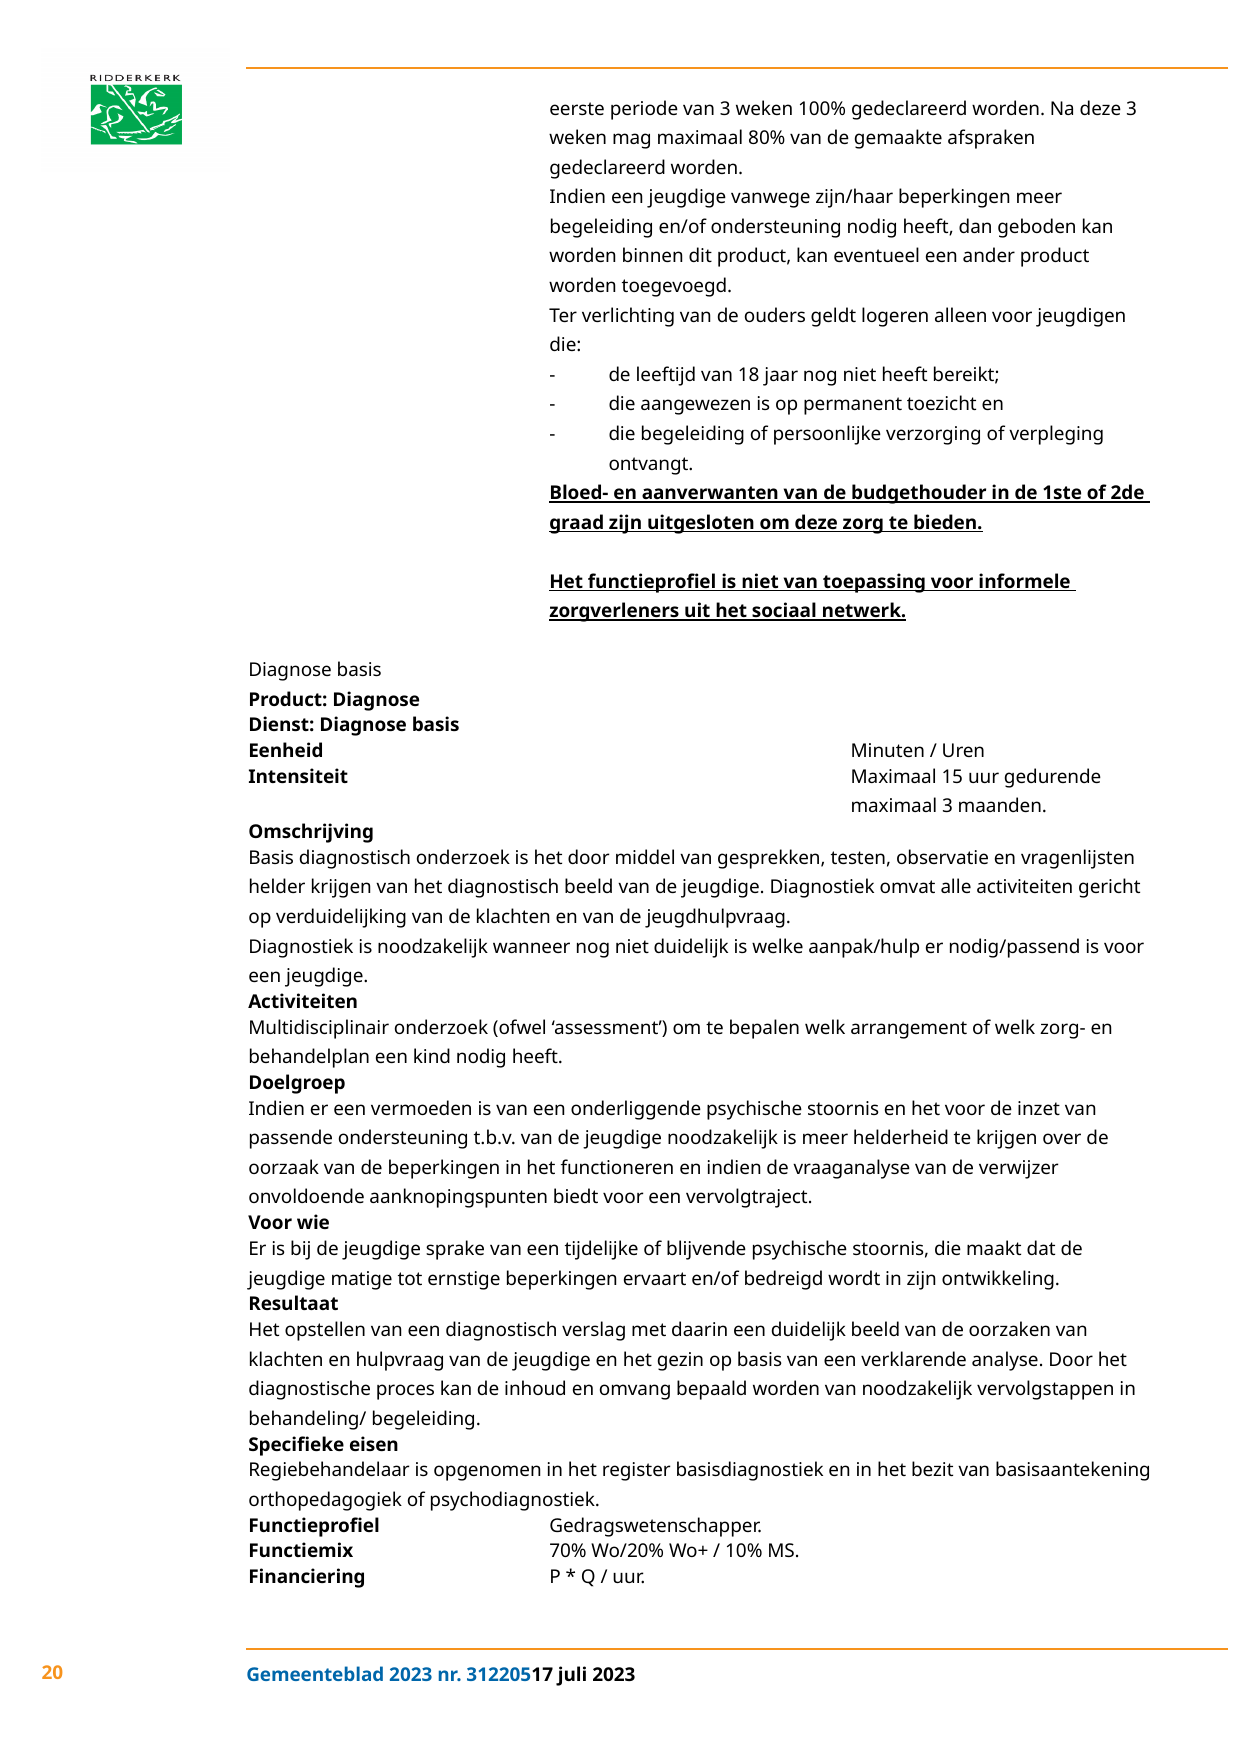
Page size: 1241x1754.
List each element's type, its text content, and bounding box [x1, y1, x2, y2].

text Diagnose basis [248, 656, 1152, 682]
table_cell Eenheid [248, 738, 850, 763]
table_cell [850, 1210, 1152, 1235]
picture [41, 47, 231, 172]
table_cell Functiemix [248, 1538, 549, 1563]
table_cell Basis diagnostisch onderzoek is het door middel van gesprekken, testen, observatie en vragenlijsten helder krijgen van het diagnostisch beeld van de jeugdige. Diagnostiek omvat alle activiteiten gericht op verduidelijking van de klachten en van de jeugdhulpvraag. Diagnostiek is noodzakelijk wanneer nog niet duidelijk is welke aanpak/hulp er nodig/passend is voor een jeugdige. [248, 844, 1152, 988]
table_cell Het opstellen van een diagnostisch verslag met daarin een duidelijk beeld van de oorzaken van klachten en hulpvraag van de jeugdige en het gezin op basis van een verklarende analyse. Door het diagnostische proces kan de inhoud en omvang bepaald worden van noodzakelijk vervolgstappen in behandeling/ begeleiding. [248, 1316, 1152, 1431]
table_cell Regiebehandelaar is opgenomen in het register basisdiagnostiek en in het bezit van basisaantekening orthopedagogiek of psychodiagnostiek. [248, 1456, 1152, 1512]
table_cell Maximaal 15 uur gedurende maximaal 3 maanden. [850, 763, 1152, 818]
table_header Product: Diagnose [248, 686, 1152, 712]
table_cell Multidisciplinair onderzoek (ofwel ‘assessment’) om te bepalen welk arrangement of welk zorg- en behandelplan een kind nodig heeft. [248, 1014, 1152, 1069]
table_cell [248, 95, 549, 623]
table_cell Doelgroep [248, 1069, 1152, 1095]
table_cell Functieprofiel [248, 1512, 549, 1537]
table_cell Activiteiten [248, 988, 1152, 1014]
table_cell Gedragswetenschapper. [549, 1512, 1152, 1537]
table_cell Indien er een vermoeden is van een onderliggende psychische stoornis en het voor de inzet van passende ondersteuning t.b.v. van de jeugdige noodzakelijk is meer helderheid te krijgen over de oorzaak van de beperkingen in het functioneren en indien de vraaganalyse van de verwijzer onvoldoende aanknopingspunten biedt voor een vervolgtraject. [248, 1095, 1152, 1209]
table_cell Financiering [248, 1563, 549, 1589]
table_cell 70% Wo/20% Wo+ / 10% MS. [549, 1538, 1152, 1563]
table_cell Omschrijving [248, 819, 1152, 844]
table_cell eerste periode van 3 weken 100% gedeclareerd worden. Na deze 3 weken mag maximaal 80% van de gemaakte afspraken gedeclareerd worden. Indien een jeugdige vanwege zijn/haar beperkingen meer begeleiding en/of ondersteuning nodig heeft, dan geboden kan worden binnen dit product, kan eventueel een ander product worden toegevoegd. Ter verlichting van de ouders geldt logeren alleen voor jeugdigen die: de leeftijd van 18 jaar nog niet heeft bereikt; die aangewezen is op permanent toezicht en die begeleiding of persoonlijke verzorging of verpleging ontvangt. Bloed- en aanverwanten van de budgethouder in de 1ste of 2de graad zijn uitgesloten om deze zorg te bieden. Het functieprofiel is niet van toepassing voor informele zorgverleners uit het sociaal netwerk. [549, 95, 1152, 623]
table_cell Voor wie [248, 1210, 850, 1235]
table_cell Er is bij de jeugdige sprake van een tijdelijke of blijvende psychische stoornis, die maakt dat de jeugdige matige tot ernstige beperkingen ervaart en/of bedreigd wordt in zijn ontwikkeling. [248, 1235, 1152, 1291]
table_cell Intensiteit [248, 763, 850, 818]
table_cell P * Q / uur. [549, 1563, 1152, 1589]
table_cell Dienst: Diagnose basis [248, 712, 1152, 737]
table_cell Resultaat [248, 1291, 1152, 1316]
table_cell Specifieke eisen [248, 1431, 1152, 1456]
table_cell Minuten / Uren [850, 738, 1152, 763]
